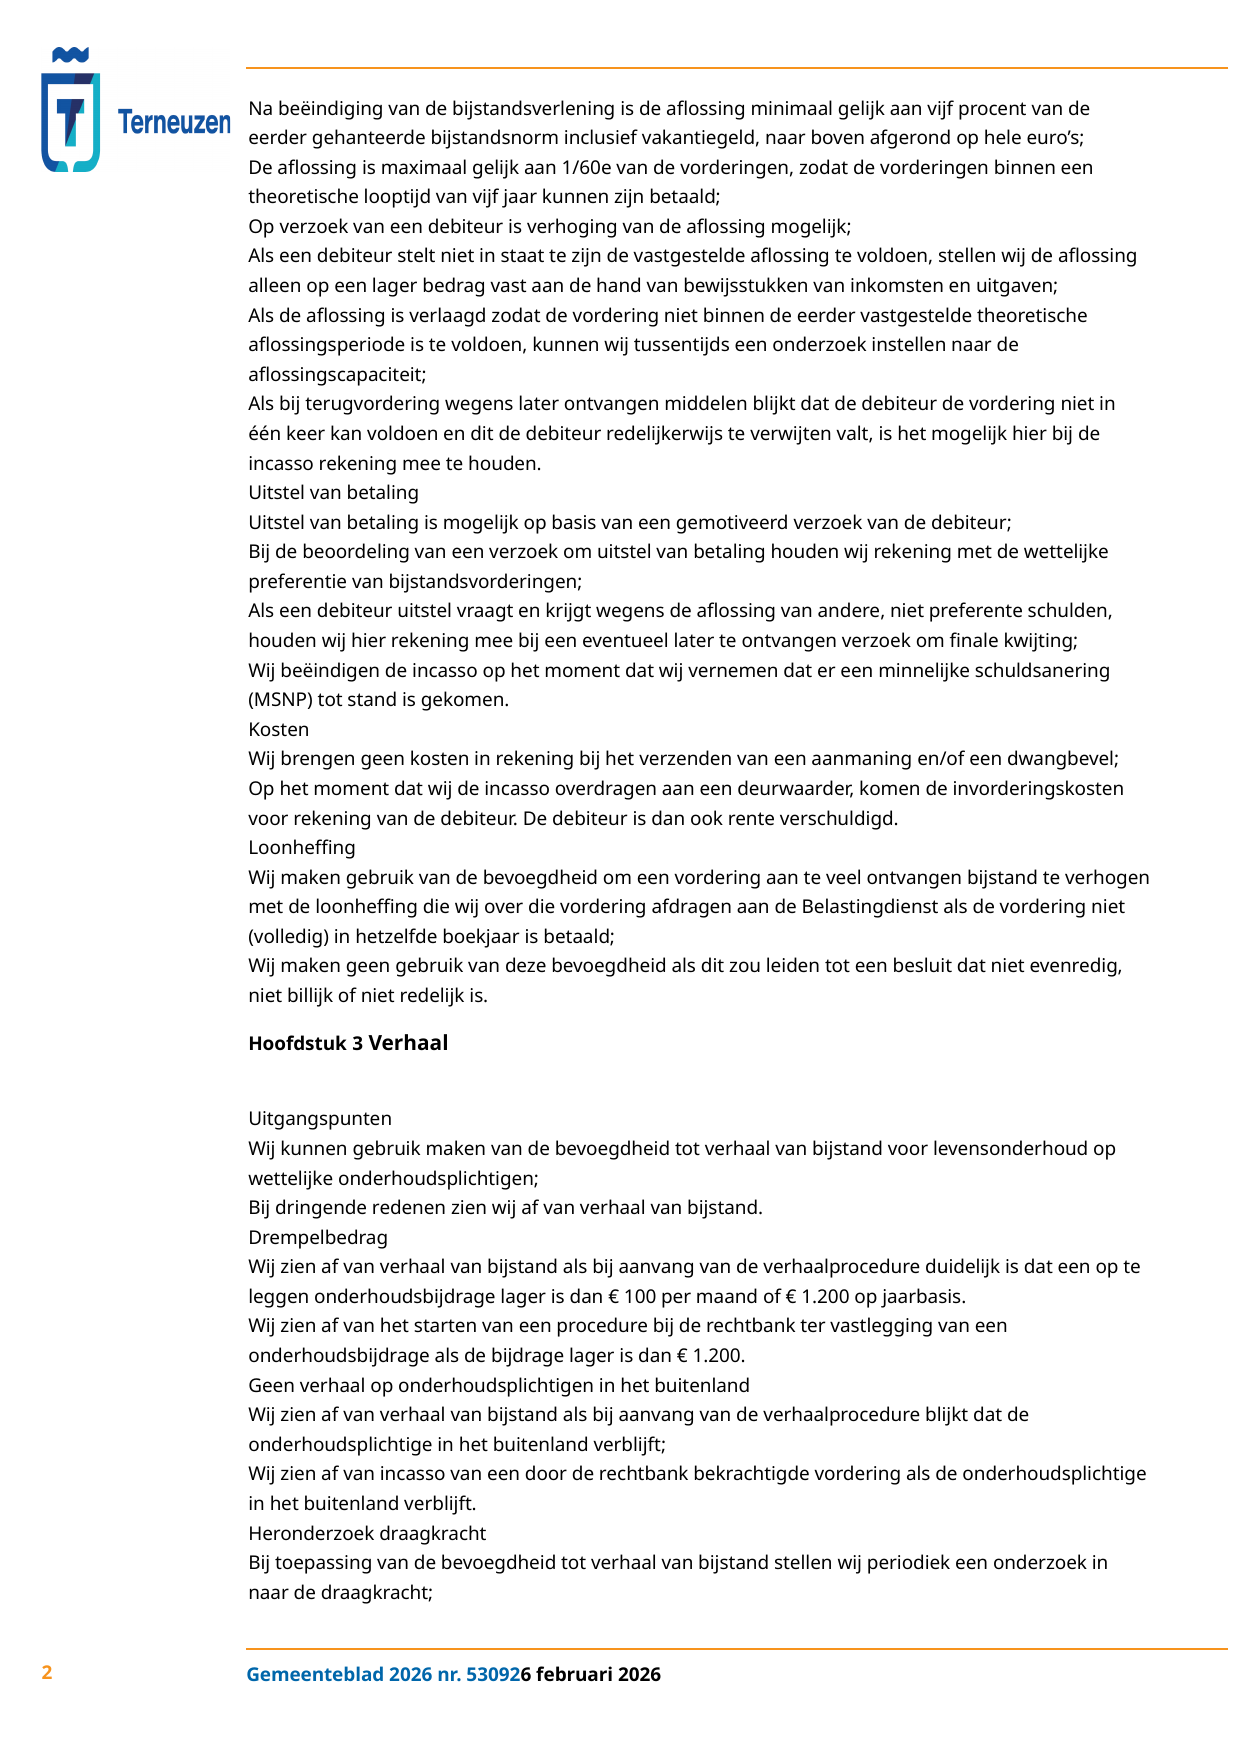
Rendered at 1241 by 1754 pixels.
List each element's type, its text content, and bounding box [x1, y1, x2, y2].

picture [41, 47, 231, 172]
text Wij zien af van verhaal van bijstand als bij aanvang van de verhaalprocedure duidelijk is dat een op te leggen onderhoudsbijdrage lager is dan € 100 per maand of € 1.200 op jaarbasis. [248, 1253, 1152, 1309]
text Als een debiteur stelt niet in staat te zijn de vastgestelde aflossing te voldoen, stellen wij de aflossing alleen op een lager bedrag vast aan de hand van bewijsstukken van inkomsten en uitgaven; [248, 243, 1152, 298]
text De aflossing is maximaal gelijk aan 1/60e van de vorderingen, zodat de vorderingen binnen een theoretische looptijd van vijf jaar kunnen zijn betaald; [248, 154, 1152, 209]
text Wij zien af van incasso van een door de rechtbank bekrachtigde vordering als de onderhoudsplichtige in het buitenland verblijft. [248, 1461, 1152, 1516]
text Na beëindiging van de bijstandsverlening is de aflossing minimaal gelijk aan vijf procent van de eerder gehanteerde bijstandsnorm inclusief vakantiegeld, naar boven afgerond op hele euro’s; [248, 95, 1152, 150]
text Geen verhaal op onderhoudsplichtigen in het buitenland [248, 1372, 1152, 1398]
text Bij dringende redenen zien wij af van verhaal van bijstand. [248, 1194, 1152, 1220]
text Op het moment dat wij de incasso overdragen aan een deurwaarder, komen de invorderingskosten voor rekening van de debiteur. De debiteur is dan ook rente verschuldigd. [248, 775, 1152, 831]
text Op verzoek van een debiteur is verhoging van de aflossing mogelijk; [248, 213, 1152, 239]
text Uitgangspunten [248, 1106, 1152, 1131]
text Heronderzoek draagkracht [248, 1520, 1152, 1546]
text Wij brengen geen kosten in rekening bij het verzenden van een aanmaning en/of een dwangbevel; [248, 746, 1152, 771]
text Wij zien af van verhaal van bijstand als bij aanvang van de verhaalprocedure blijkt dat de onderhoudsplichtige in het buitenland verblijft; [248, 1401, 1152, 1457]
text Hoofdstuk 3 Verhaal [248, 1028, 1152, 1056]
text Als de aflossing is verlaagd zodat de vordering niet binnen de eerder vastgestelde theoretische aflossingsperiode is te voldoen, kunnen wij tussentijds een onderzoek instellen naar de aflossingscapaciteit; [248, 302, 1152, 387]
text Uitstel van betaling [248, 479, 1152, 505]
text Als bij terugvordering wegens later ontvangen middelen blijkt dat de debiteur de vordering niet in één keer kan voldoen en dit de debiteur redelijkerwijs te verwijten valt, is het mogelijk hier bij de incasso rekening mee te houden. [248, 391, 1152, 476]
text Uitstel van betaling is mogelijk op basis van een gemotiveerd verzoek van de debiteur; [248, 509, 1152, 535]
text Loonheffing [248, 834, 1152, 860]
text Wij beëindigen de incasso op het moment dat wij vernemen dat er een minnelijke schuldsanering (MSNP) tot stand is gekomen. [248, 657, 1152, 712]
text Kosten [248, 716, 1152, 742]
text Bij de beoordeling van een verzoek om uitstel van betaling houden wij rekening met de wettelijke preferentie van bijstandsvorderingen; [248, 538, 1152, 594]
text Wij kunnen gebruik maken van de bevoegdheid tot verhaal van bijstand voor levensonderhoud op wettelijke onderhoudsplichtigen; [248, 1135, 1152, 1191]
text Bij toepassing van de bevoegdheid tot verhaal van bijstand stellen wij periodiek een onderzoek in naar de draagkracht; [248, 1549, 1152, 1605]
text Wij maken geen gebruik van deze bevoegdheid als dit zou leiden tot een besluit dat niet evenredig, niet billijk of niet redelijk is. [248, 953, 1152, 1008]
text Drempelbedrag [248, 1224, 1152, 1250]
text Wij zien af van het starten van een procedure bij de rechtbank ter vastlegging van een onderhoudsbijdrage als de bijdrage lager is dan € 1.200. [248, 1313, 1152, 1368]
text Als een debiteur uitstel vraagt en krijgt wegens de aflossing van andere, niet preferente schulden, houden wij hier rekening mee bij een eventueel later te ontvangen verzoek om finale kwijting; [248, 598, 1152, 653]
text Wij maken gebruik van de bevoegdheid om een vordering aan te veel ontvangen bijstand te verhogen met de loonheffing die wij over die vordering afdragen aan de Belastingdienst als de vordering niet (volledig) in hetzelfde boekjaar is betaald; [248, 864, 1152, 949]
